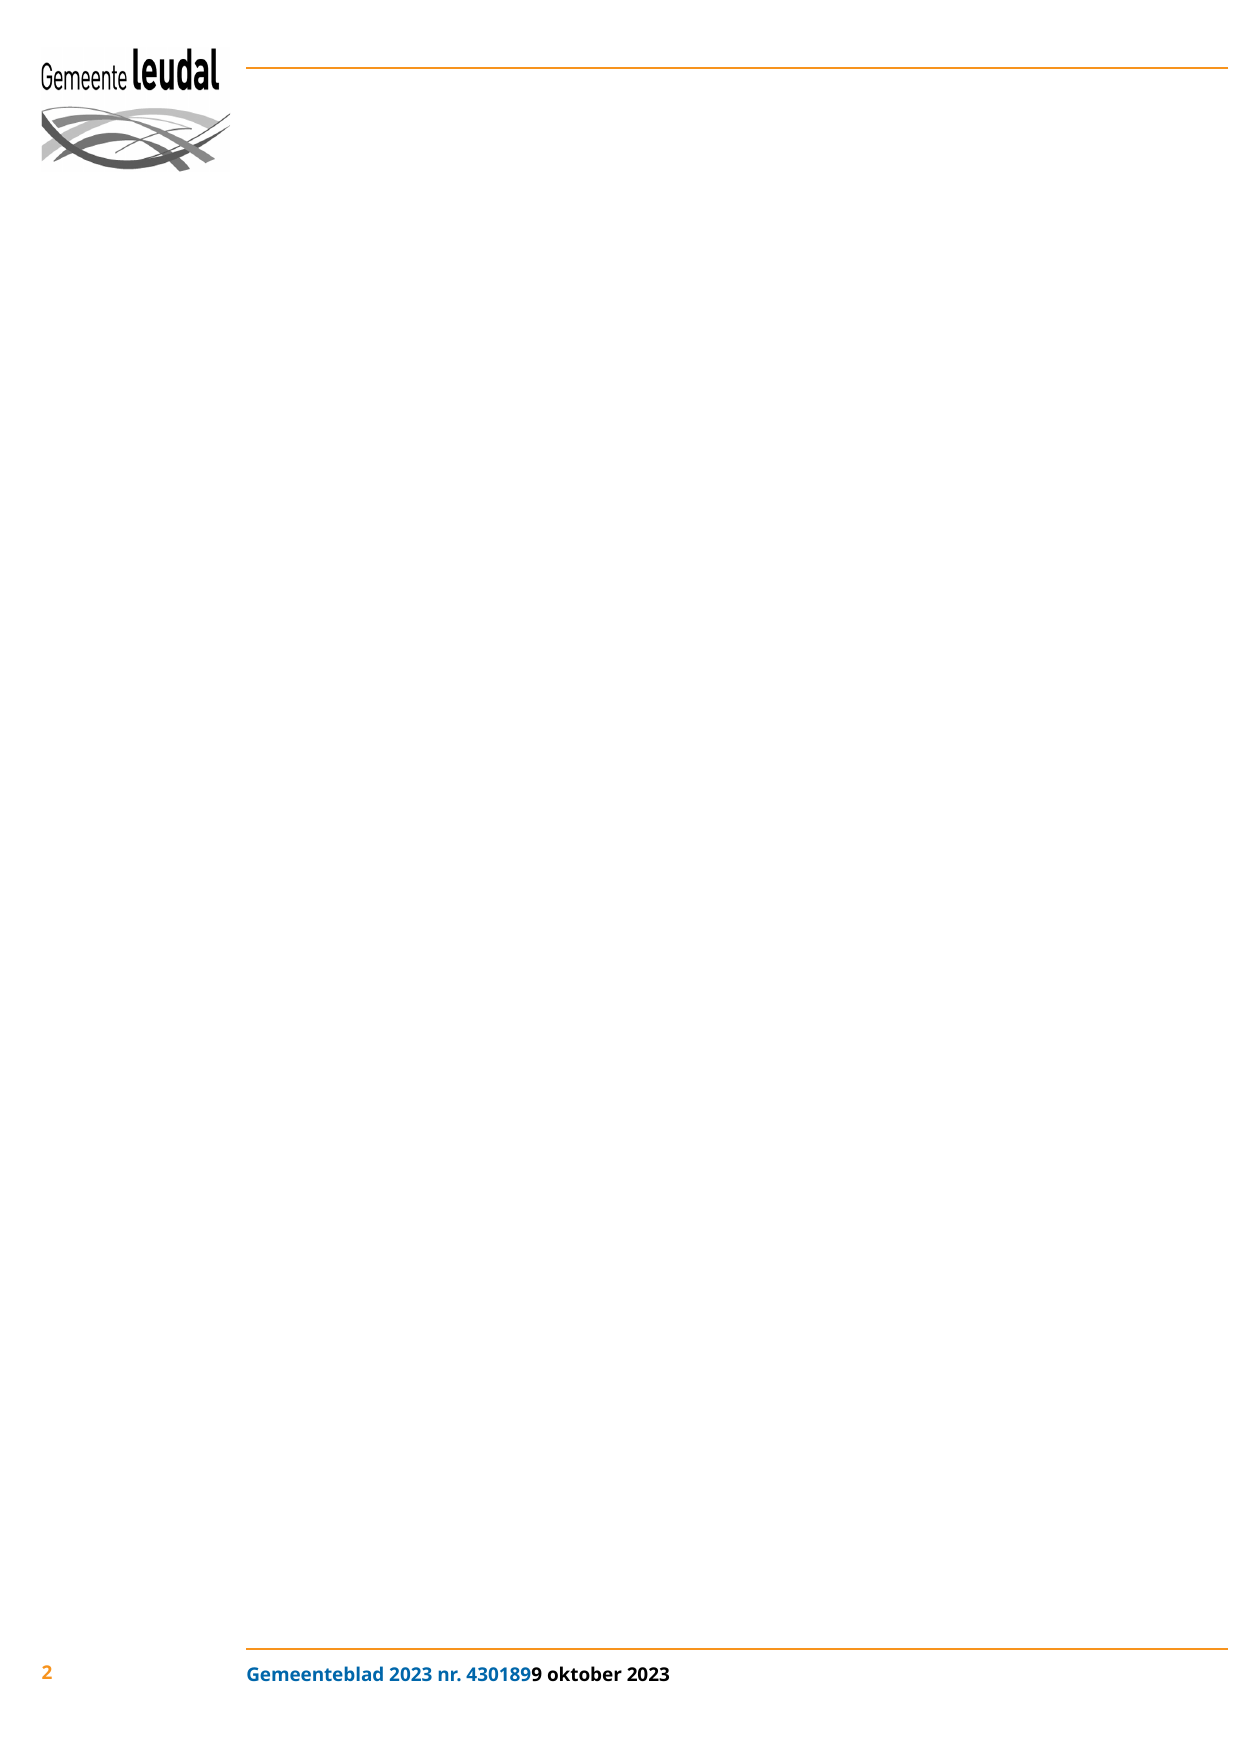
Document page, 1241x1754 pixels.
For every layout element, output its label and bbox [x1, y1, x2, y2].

picture [41, 47, 231, 172]
